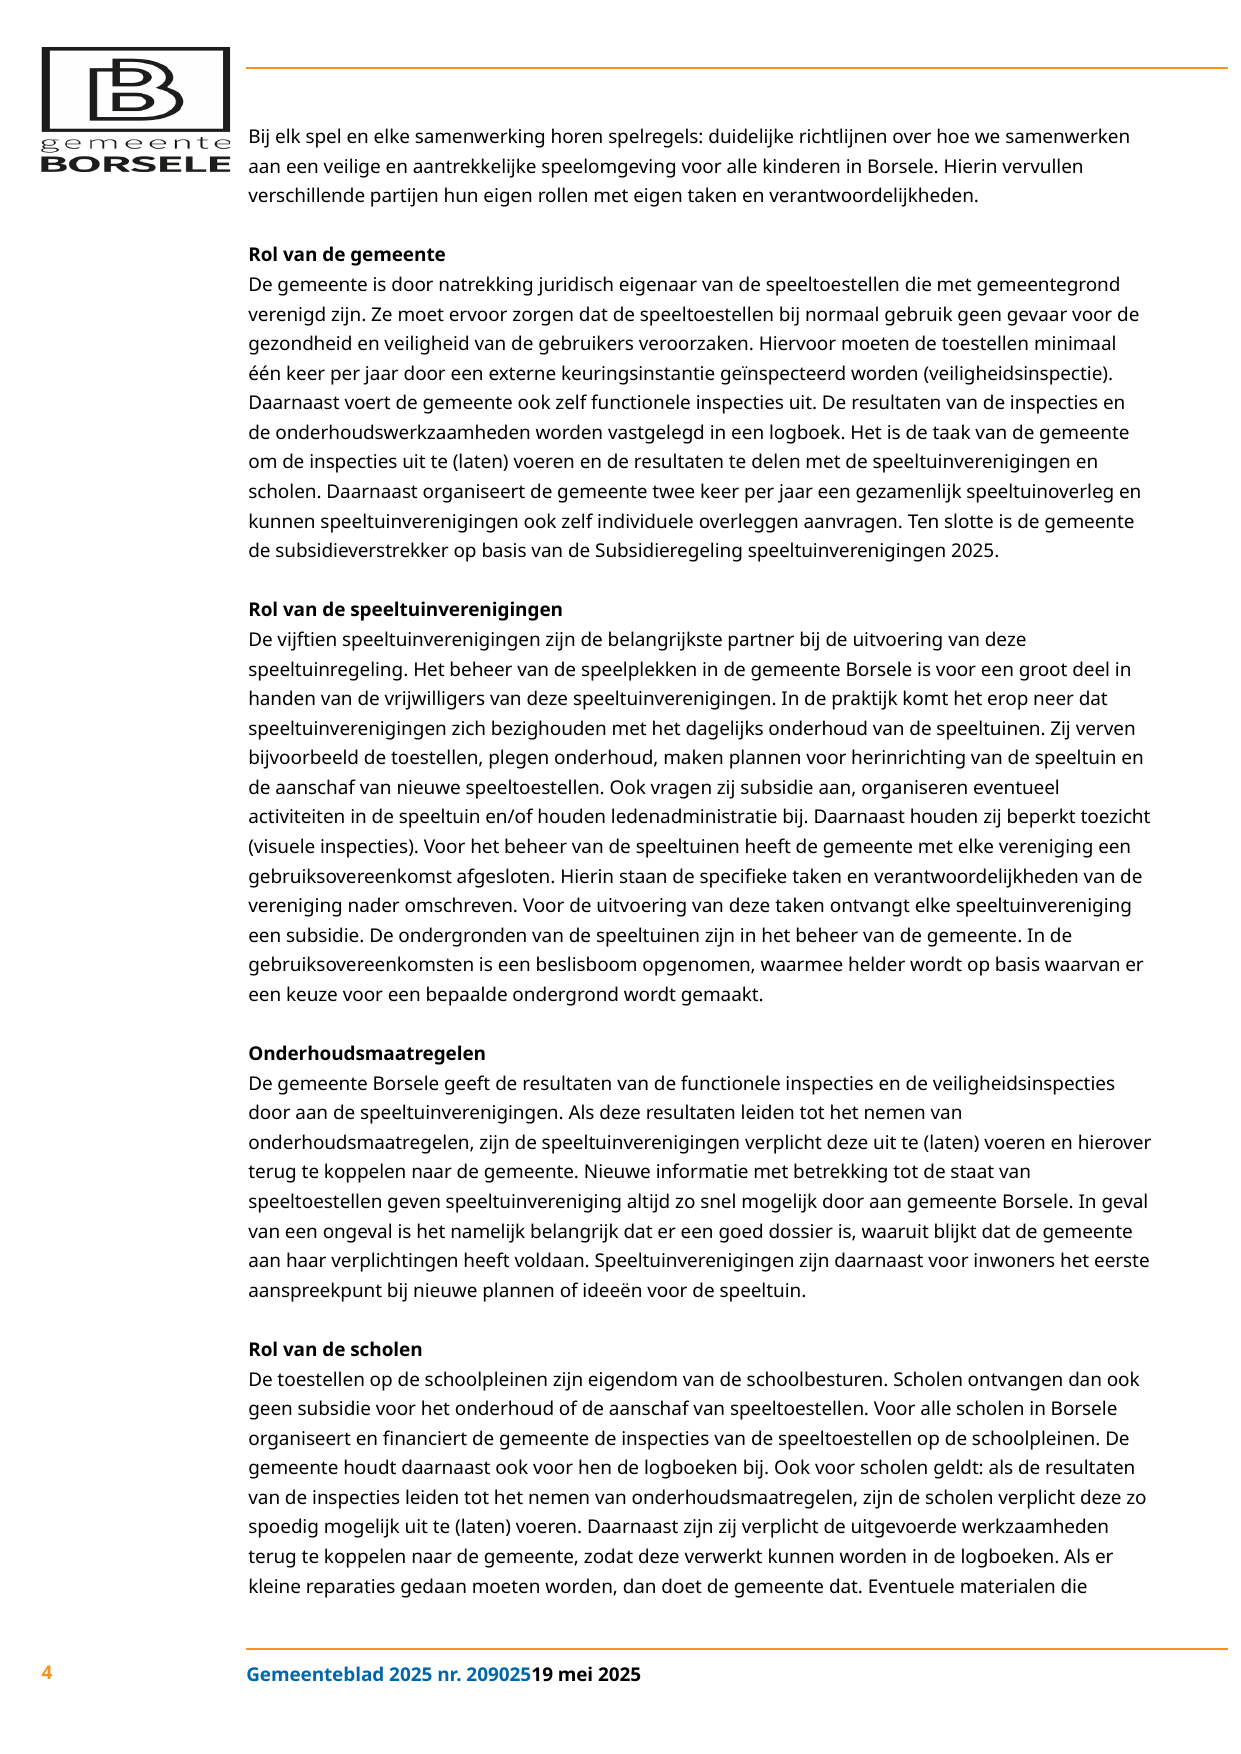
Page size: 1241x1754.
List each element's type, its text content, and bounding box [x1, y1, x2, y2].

text Onderhoudsmaatregelen [248, 1040, 1152, 1066]
text Rol van de scholen [248, 1336, 1152, 1362]
text Bij elk spel en elke samenwerking horen spelregels: duidelijke richtlijnen over hoe we samenwerken aan een veilige en aantrekkelijke speelomgeving voor alle kinderen in Borsele. Hierin vervullen verschillende partijen hun eigen rollen met eigen taken en verantwoordelijkheden. [248, 123, 1152, 208]
text Rol van de speeltuinverenigingen [248, 597, 1152, 622]
picture [41, 47, 231, 172]
text De gemeente Borsele geeft de resultaten van de functionele inspecties en de veiligheidsinspecties door aan de speeltuinverenigingen. Als deze resultaten leiden tot het nemen van onderhoudsmaatregelen, zijn de speeltuinverenigingen verplicht deze uit te (laten) voeren en hierover terug te koppelen naar de gemeente. Nieuwe informatie met betrekking tot de staat van speeltoestellen geven speeltuinvereniging altijd zo snel mogelijk door aan gemeente Borsele. In geval van een ongeval is het namelijk belangrijk dat er een goed dossier is, waaruit blijkt dat de gemeente aan haar verplichtingen heeft voldaan. Speeltuinverenigingen zijn daarnaast voor inwoners het eerste aanspreekpunt bij nieuwe plannen of ideeën voor de speeltuin. [248, 1070, 1152, 1303]
text Rol van de gemeente [248, 242, 1152, 267]
text De gemeente is door natrekking juridisch eigenaar van de speeltoestellen die met gemeentegrond verenigd zijn. Ze moet ervoor zorgen dat de speeltoestellen bij normaal gebruik geen gevaar voor de gezondheid en veiligheid van de gebruikers veroorzaken. Hiervoor moeten de toestellen minimaal één keer per jaar door een externe keuringsinstantie geïnspecteerd worden (veiligheidsinspectie). Daarnaast voert de gemeente ook zelf functionele inspecties uit. De resultaten van de inspecties en de onderhoudswerkzaamheden worden vastgelegd in een logboek. Het is de taak van de gemeente om de inspecties uit te (laten) voeren en de resultaten te delen met de speeltuinverenigingen en scholen. Daarnaast organiseert de gemeente twee keer per jaar een gezamenlijk speeltuinoverleg en kunnen speeltuinverenigingen ook zelf individuele overleggen aanvragen. Ten slotte is de gemeente de subsidieverstrekker op basis van de Subsidieregeling speeltuinverenigingen 2025. [248, 271, 1152, 563]
text De toestellen op de schoolpleinen zijn eigendom van de schoolbesturen. Scholen ontvangen dan ook geen subsidie voor het onderhoud of de aanschaf van speeltoestellen. Voor alle scholen in Borsele organiseert en financiert de gemeente de inspecties van de speeltoestellen op de schoolpleinen. De gemeente houdt daarnaast ook voor hen de logboeken bij. Ook voor scholen geldt: als de resultaten van de inspecties leiden tot het nemen van onderhoudsmaatregelen, zijn de scholen verplicht deze zo spoedig mogelijk uit te (laten) voeren. Daarnaast zijn zij verplicht de uitgevoerde werkzaamheden terug te koppelen naar de gemeente, zodat deze verwerkt kunnen worden in de logboeken. Als er kleine reparaties gedaan moeten worden, dan doet de gemeente dat. Eventuele materialen die [248, 1366, 1152, 1598]
text De vijftien speeltuinverenigingen zijn de belangrijkste partner bij de uitvoering van deze speeltuinregeling. Het beheer van de speelplekken in de gemeente Borsele is voor een groot deel in handen van de vrijwilligers van deze speeltuinverenigingen. In de praktijk komt het erop neer dat speeltuinverenigingen zich bezighouden met het dagelijks onderhoud van de speeltuinen. Zij verven bijvoorbeeld de toestellen, plegen onderhoud, maken plannen voor herinrichting van de speeltuin en de aanschaf van nieuwe speeltoestellen. Ook vragen zij subsidie aan, organiseren eventueel activiteiten in de speeltuin en/of houden ledenadministratie bij. Daarnaast houden zij beperkt toezicht (visuele inspecties). Voor het beheer van de speeltuinen heeft de gemeente met elke vereniging een gebruiksovereenkomst afgesloten. Hierin staan de specifieke taken en verantwoordelijkheden van de vereniging nader omschreven. Voor de uitvoering van deze taken ontvangt elke speeltuinvereniging een subsidie. De ondergronden van de speeltuinen zijn in het beheer van de gemeente. In de gebruiksovereenkomsten is een beslisboom opgenomen, waarmee helder wordt op basis waarvan er een keuze voor een bepaalde ondergrond wordt gemaakt. [248, 626, 1152, 1007]
